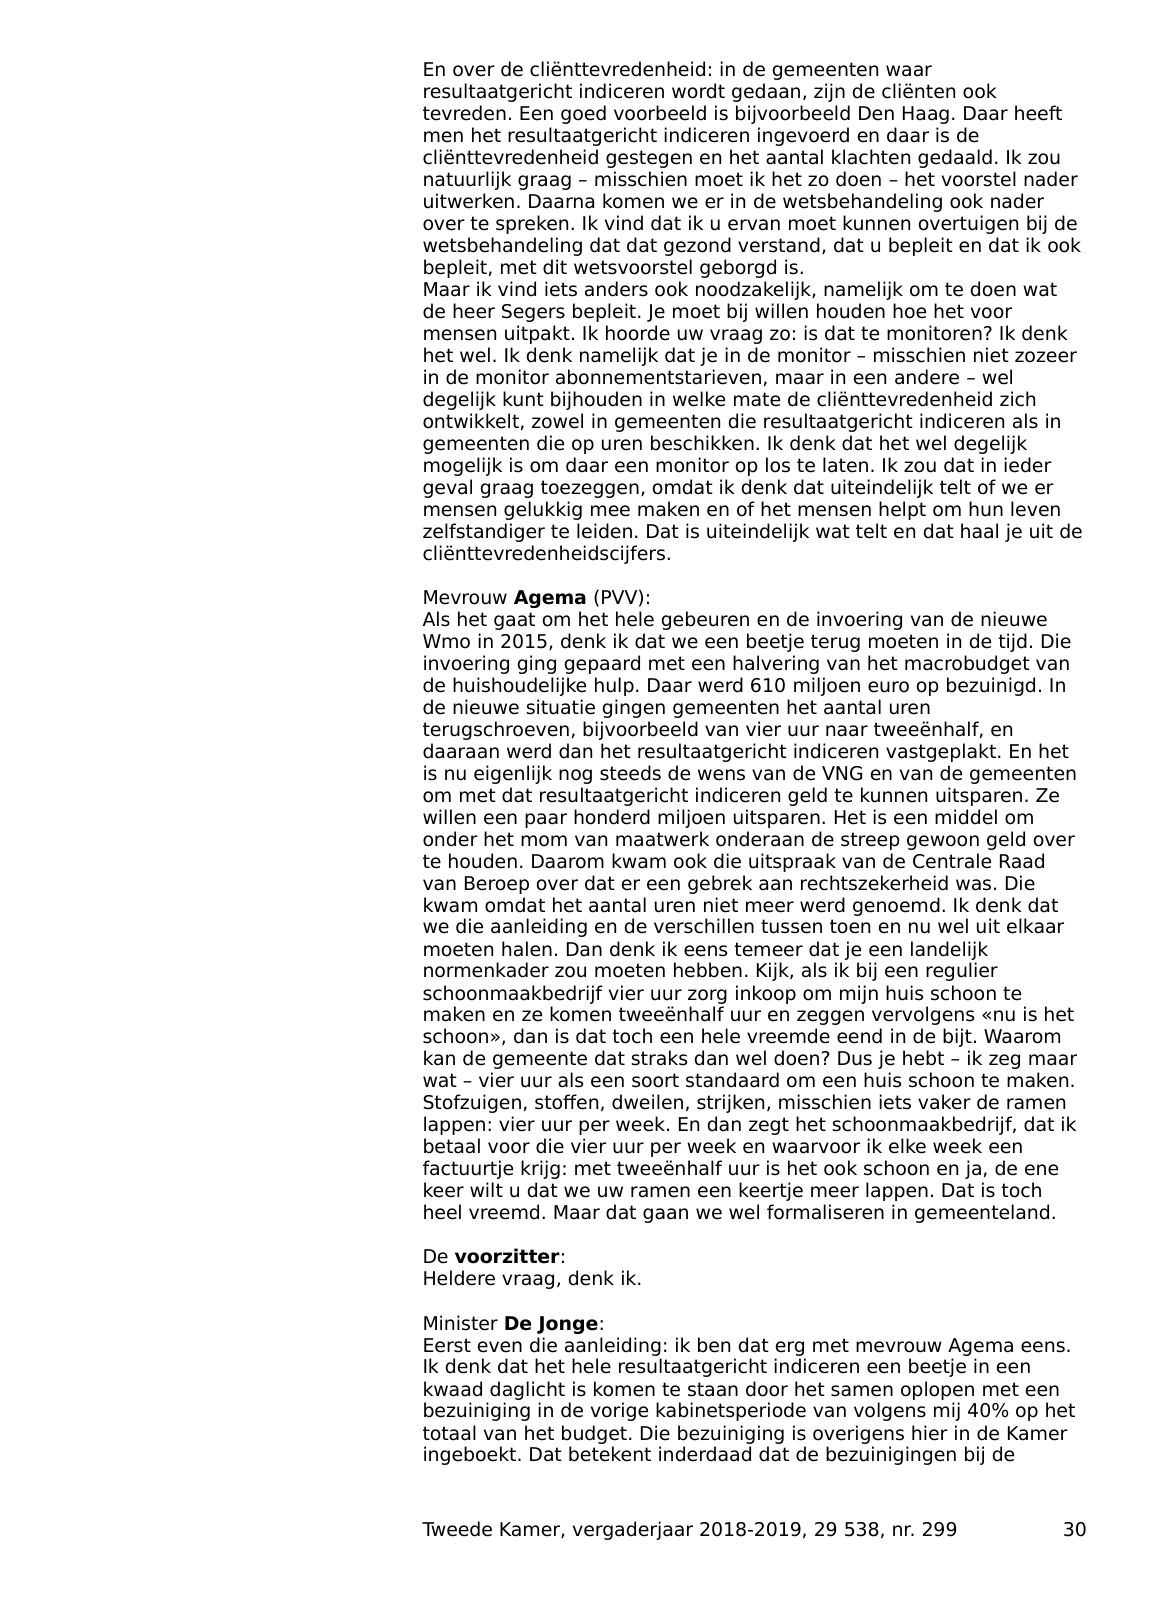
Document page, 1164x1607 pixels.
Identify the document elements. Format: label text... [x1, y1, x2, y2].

text Maar ik vind iets anders ook noodzakelijk, namelijk om te doen wat de heer Segers bepleit. Je moet bij willen houden hoe het voor mensen uitpakt. Ik hoorde uw vraag zo: is dat te monitoren? Ik denk het wel. Ik denk namelijk dat je in de monitor – misschien niet zozeer in de monitor abonnementstarieven, maar in een andere – wel degelijk kunt bijhouden in welke mate de cliënttevredenheid zich ontwikkelt, zowel in gemeenten die resultaatgericht indiceren als in gemeenten die op uren beschikken. Ik denk dat het wel degelijk mogelijk is om daar een monitor op los te laten. Ik zou dat in ieder geval graag toezeggen, omdat ik denk dat uiteindelijk telt of we er mensen gelukkig mee maken en of het mensen helpt om hun leven zelfstandiger te leiden. Dat is uiteindelijk wat telt en dat haal je uit de cliënttevredenheidscijfers. [422, 279, 1087, 564]
text Als het gaat om het hele gebeuren en de invoering van de nieuwe Wmo in 2015, denk ik dat we een beetje terug moeten in de tijd. Die invoering ging gepaard met een halvering van het macrobudget van de huishoudelijke hulp. Daar werd 610 miljoen euro op bezuinigd. In de nieuwe situatie gingen gemeenten het aantal uren terugschroeven, bijvoorbeeld van vier uur naar tweeënhalf, en daaraan werd dan het resultaatgericht indiceren vastgeplakt. En het is nu eigenlijk nog steeds de wens van de VNG en van de gemeenten om met dat resultaatgericht indiceren geld te kunnen uitsparen. Ze willen een paar honderd miljoen uitsparen. Het is een middel om onder het mom van maatwerk onderaan de streep gewoon geld over te houden. Daarom kwam ook die uitspraak van de Centrale Raad van Beroep over dat er een gebrek aan rechtszekerheid was. Die kwam omdat het aantal uren niet meer werd genoemd. Ik denk dat we die aanleiding en de verschillen tussen toen en nu wel uit elkaar moeten halen. Dan denk ik eens temeer dat je een landelijk normenkader zou moeten hebben. Kijk, als ik bij een regulier schoonmaakbedrijf vier uur zorg inkoop om mijn huis schoon te maken en ze komen tweeënhalf uur en zeggen vervolgens «nu is het schoon», dan is dat toch een hele vreemde eend in de bijt. Waarom kan de gemeente dat straks dan wel doen? Dus je hebt – ik zeg maar wat – vier uur als een soort standaard om een huis schoon te maken. Stofzuigen, stoffen, dweilen, strijken, misschien iets vaker de ramen lappen: vier uur per week. En dan zegt het schoonmaakbedrijf, dat ik betaal voor die vier uur per week en waarvoor ik elke week een factuurtje krijg: met tweeënhalf uur is het ook schoon en ja, de ene keer wilt u dat we uw ramen een keertje meer lappen. Dat is toch heel vreemd. Maar dat gaan we wel formaliseren in gemeenteland. [422, 609, 1087, 1224]
text Minister De Jonge: [422, 1312, 1087, 1334]
text En over de cliënttevredenheid: in de gemeenten waar resultaatgericht indiceren wordt gedaan, zijn de cliënten ook tevreden. Een goed voorbeeld is bijvoorbeeld Den Haag. Daar heeft men het resultaatgericht indiceren ingevoerd en daar is de cliënttevredenheid gestegen en het aantal klachten gedaald. Ik zou natuurlijk graag – misschien moet ik het zo doen – het voorstel nader uitwerken. Daarna komen we er in de wetsbehandeling ook nader over te spreken. Ik vind dat ik u ervan moet kunnen overtuigen bij de wetsbehandeling dat dat gezond verstand, dat u bepleit en dat ik ook bepleit, met dit wetsvoorstel geborgd is. [422, 59, 1087, 279]
text Mevrouw Agema (PVV): [422, 587, 1087, 609]
text De voorzitter: [422, 1246, 1087, 1268]
text Heldere vraag, denk ik. [422, 1268, 1087, 1290]
text Eerst even die aanleiding: ik ben dat erg met mevrouw Agema eens. Ik denk dat het hele resultaatgericht indiceren een beetje in een kwaad daglicht is komen te staan door het samen oplopen met een bezuiniging in de vorige kabinetsperiode van volgens mij 40% op het totaal van het budget. Die bezuiniging is overigens hier in de Kamer ingeboekt. Dat betekent inderdaad dat de bezuinigingen bij de [422, 1334, 1087, 1466]
